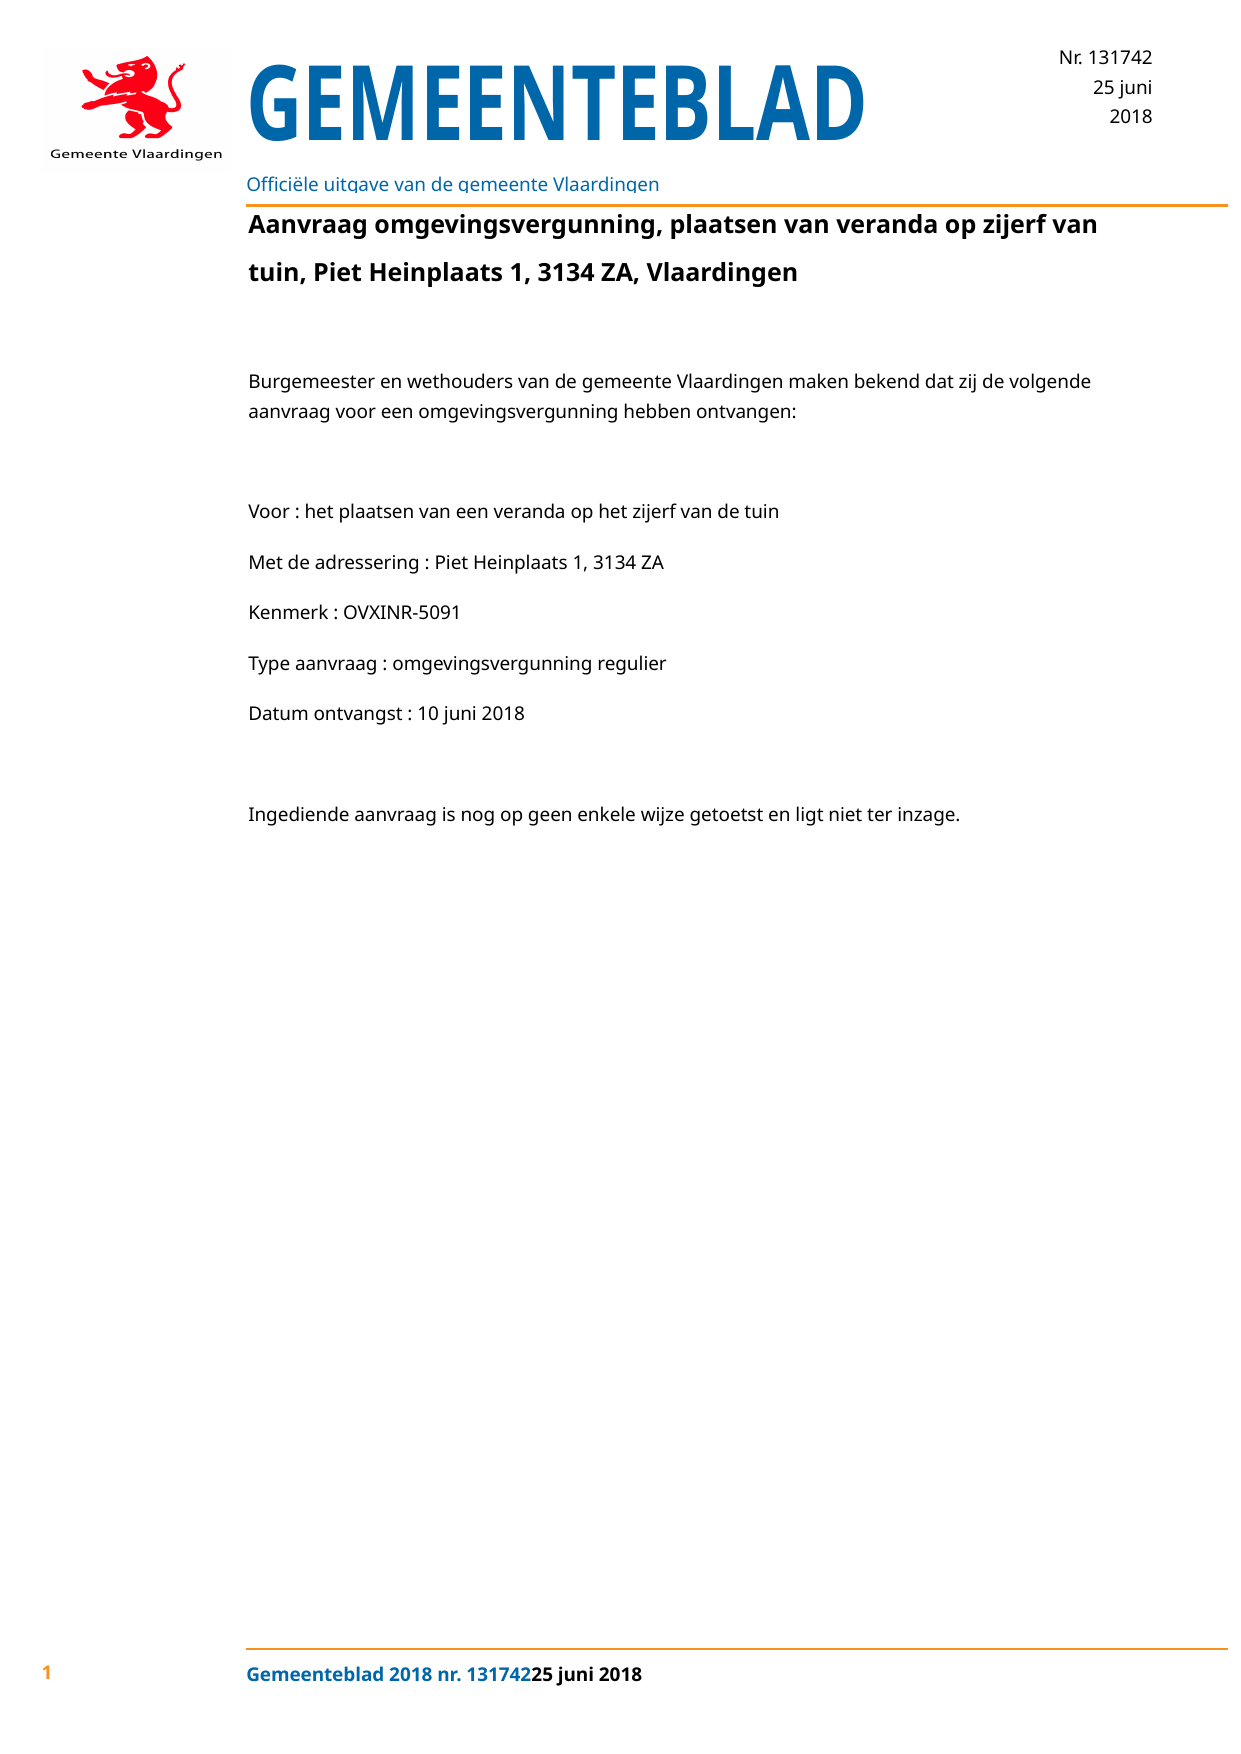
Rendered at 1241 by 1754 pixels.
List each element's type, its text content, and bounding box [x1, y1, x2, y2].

text Met de adressering : Piet Heinplaats 1, 3134 ZA [248, 549, 1152, 575]
text Kenmerk : OVXINR-5091 [248, 599, 1152, 625]
text Burgemeester en wethouders van de gemeente Vlaardingen maken bekend dat zij de volgende aanvraag voor een omgevingsvergunning hebben ontvangen: [248, 368, 1152, 424]
text Datum ontvangst : 10 juni 2018 [248, 700, 1152, 726]
text Ingediende aanvraag is nog op geen enkele wijze getoetst en ligt niet ter inzage. [248, 801, 1152, 827]
text Aanvraag omgevingsvergunning, plaatsen van veranda op zijerf van tuin, Piet Heinplaats 1, 3134 ZA, Vlaardingen [248, 207, 1152, 288]
text Type aanvraag : omgevingsvergunning regulier [248, 650, 1152, 676]
text Voor : het plaatsen van een veranda op het zijerf van de tuin [248, 499, 1152, 524]
picture [41, 47, 231, 172]
